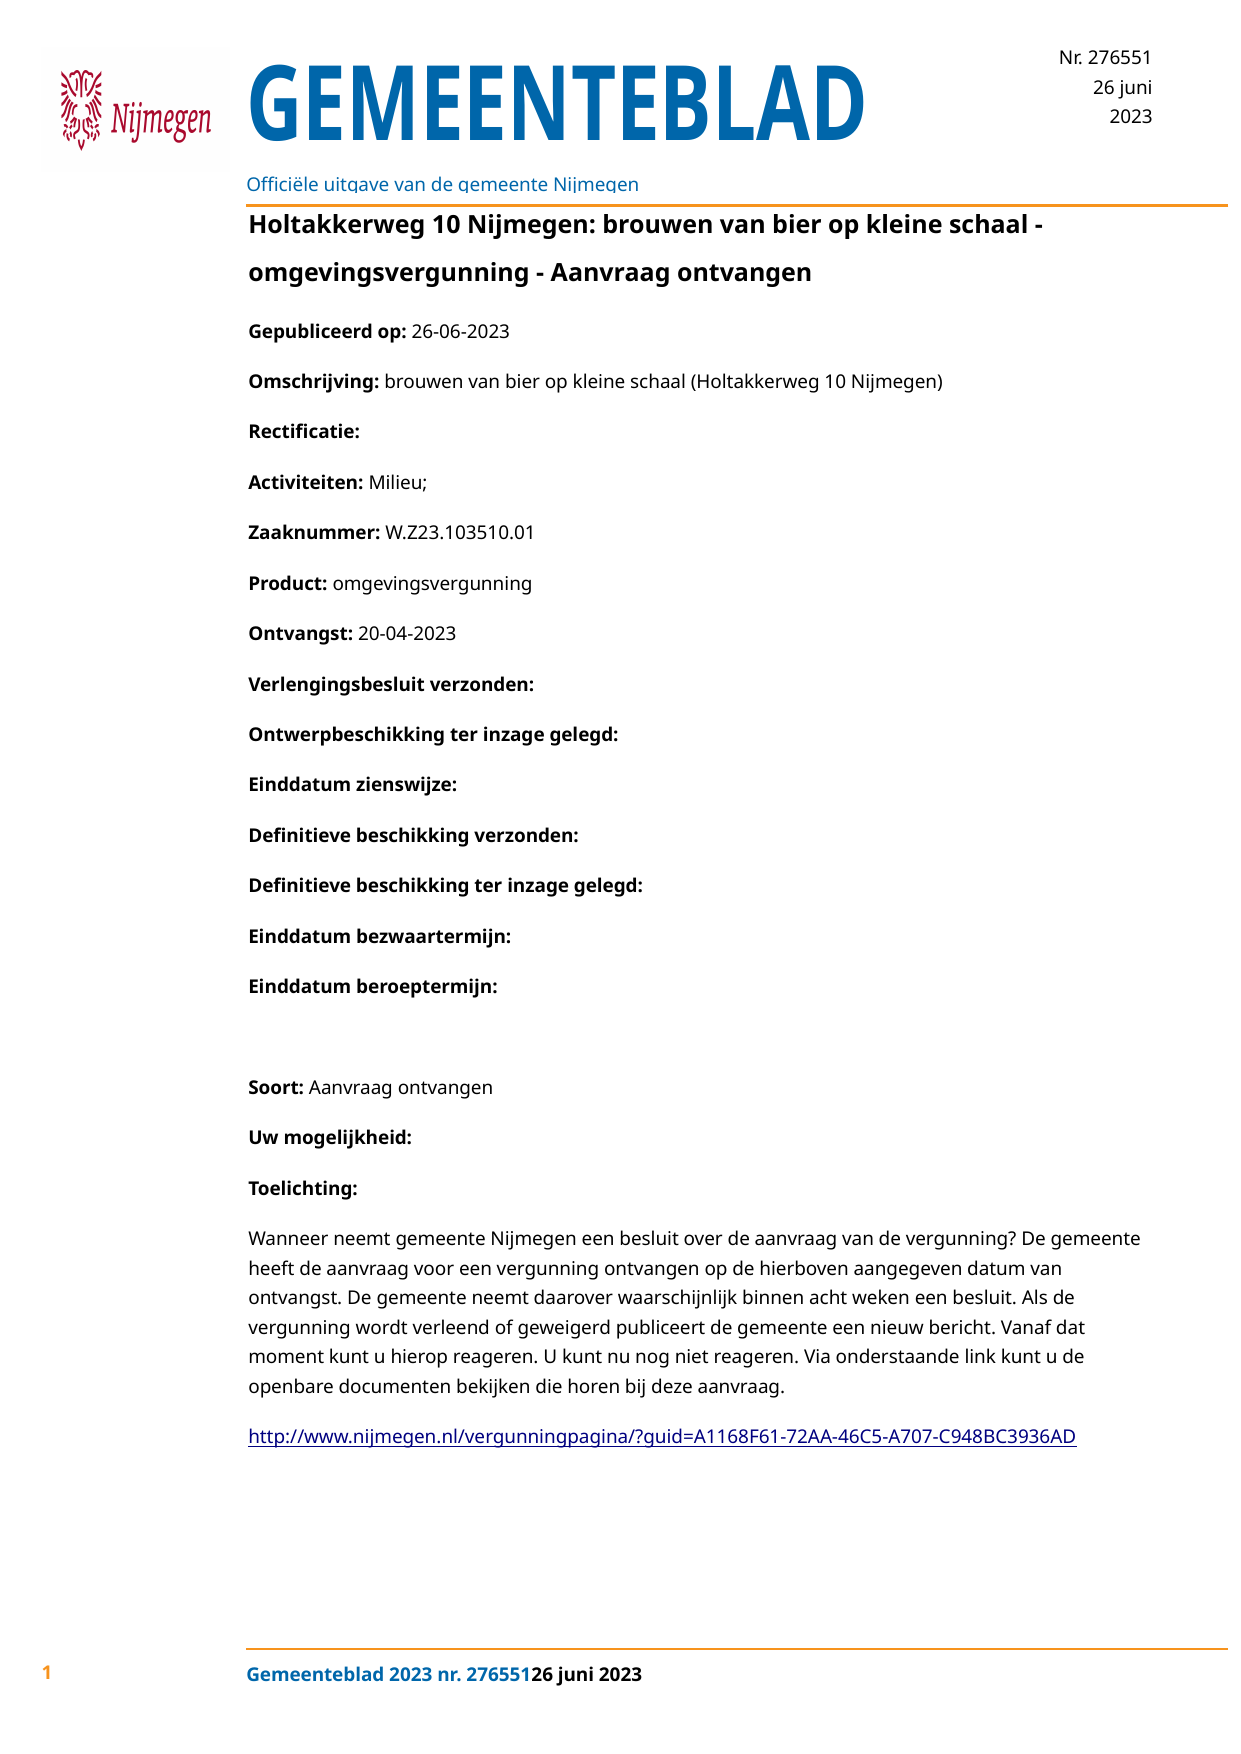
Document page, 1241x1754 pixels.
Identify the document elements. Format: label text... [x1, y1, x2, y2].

text Wanneer neemt gemeente Nijmegen een besluit over de aanvraag van de vergunning? De gemeente heeft de aanvraag voor een vergunning ontvangen op de hierboven aangegeven datum van ontvangst. De gemeente neemt daarover waarschijnlijk binnen acht weken een besluit. Als de vergunning wordt verleend of geweigerd publiceert de gemeente een nieuw bericht. Vanaf dat moment kunt u hierop reageren. U kunt nu nog niet reageren. Via onderstaande link kunt u de openbare documenten bekijken die horen bij deze aanvraag. [248, 1225, 1152, 1399]
text Uw mogelijkheid: [248, 1124, 1152, 1150]
text Product: omgevingsvergunning [248, 570, 1152, 596]
text Gepubliceerd op: 26-06-2023 [248, 318, 1152, 344]
text Einddatum zienswijze: [248, 772, 1152, 797]
text Holtakkerweg 10 Nijmegen: brouwen van bier op kleine schaal - omgevingsvergunning - Aanvraag ontvangen [248, 207, 1152, 288]
text Definitieve beschikking verzonden: [248, 822, 1152, 848]
text Definitieve beschikking ter inzage gelegd: [248, 872, 1152, 898]
text http://www.nijmegen.nl/vergunningpagina/?guid=A1168F61-72AA-46C5-A707-C948BC3936AD [248, 1424, 1152, 1449]
text Verlengingsbesluit verzonden: [248, 671, 1152, 697]
text Omschrijving: brouwen van bier op kleine schaal (Holtakkerweg 10 Nijmegen) [248, 368, 1152, 394]
text Soort: Aanvraag ontvangen [248, 1074, 1152, 1100]
text Zaaknummer: W.Z23.103510.01 [248, 519, 1152, 545]
text Einddatum bezwaartermijn: [248, 923, 1152, 949]
text Activiteiten: Milieu; [248, 469, 1152, 495]
picture [41, 47, 231, 172]
text Ontwerpbeschikking ter inzage gelegd: [248, 721, 1152, 747]
text Einddatum beroeptermijn: [248, 973, 1152, 999]
text Toelichting: [248, 1175, 1152, 1201]
text Rectificatie: [248, 419, 1152, 444]
text Ontvangst: 20-04-2023 [248, 620, 1152, 646]
